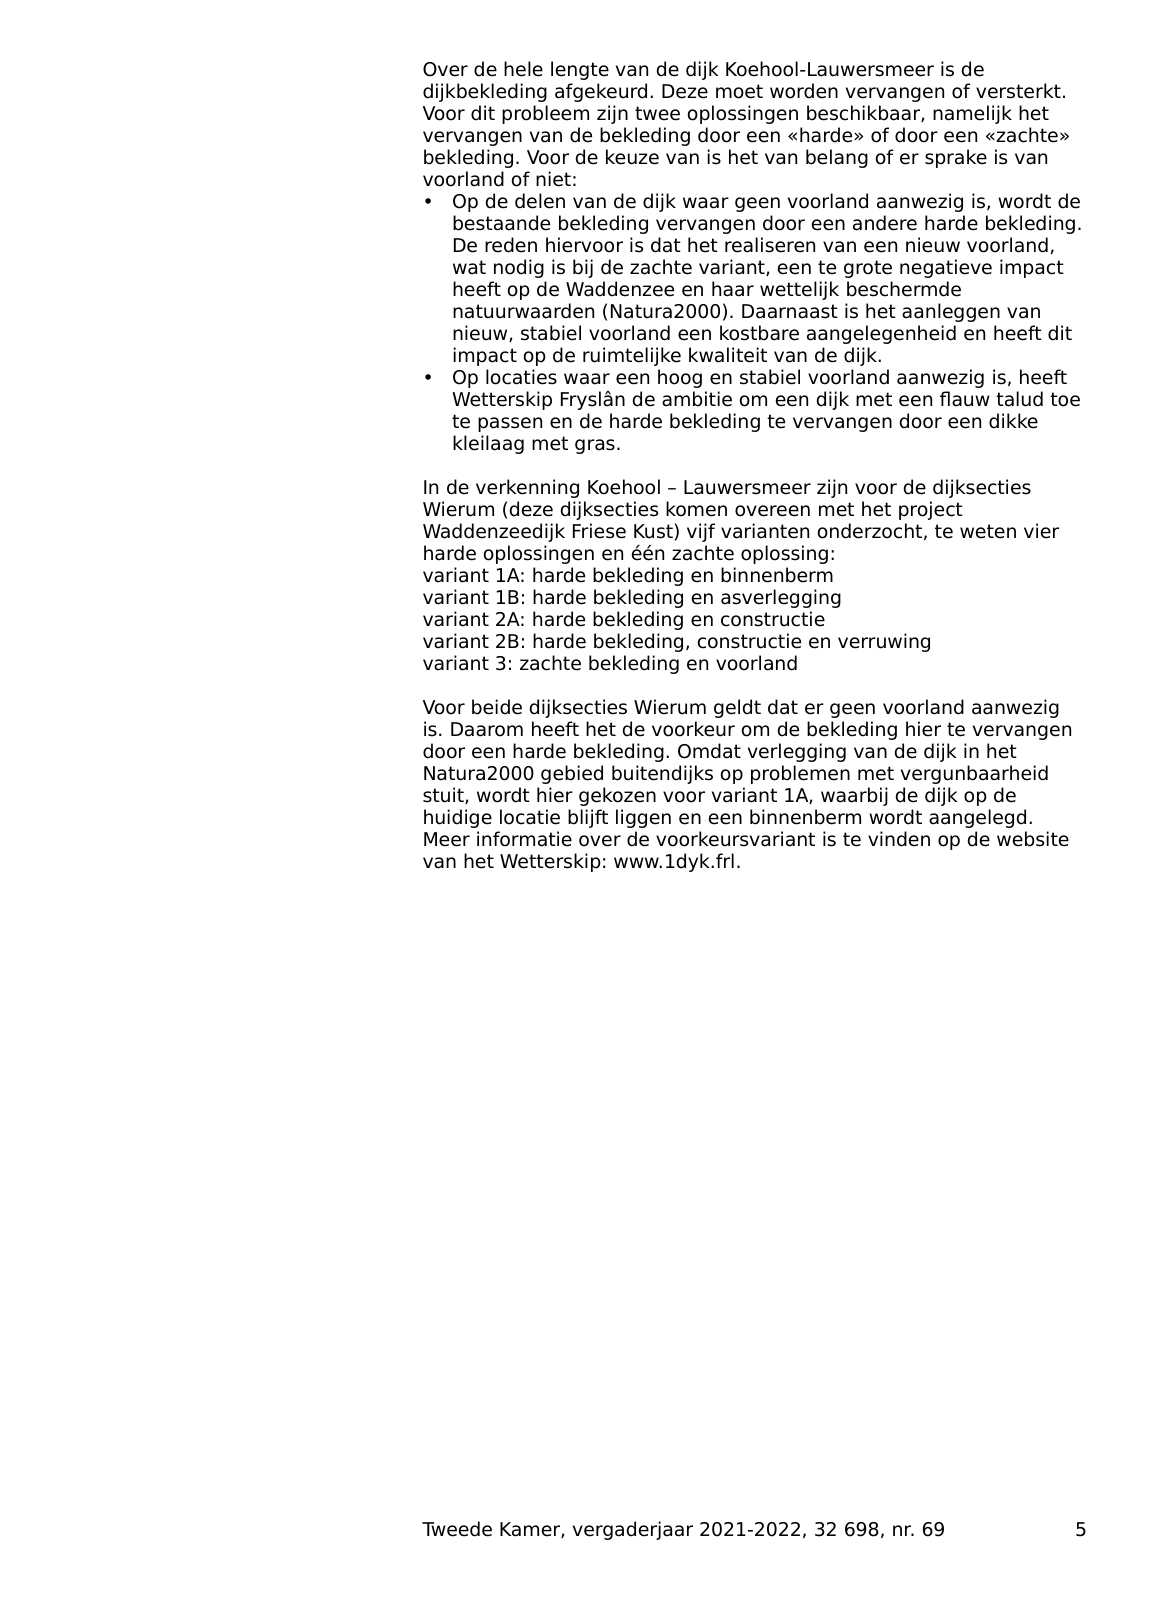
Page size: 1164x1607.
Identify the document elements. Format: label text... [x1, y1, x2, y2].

text • Op de delen van de dijk waar geen voorland aanwezig is, wordt de bestaande bekleding vervangen door een andere harde bekleding. De reden hiervoor is dat het realiseren van een nieuw voorland, wat nodig is bij de zachte variant, een te grote negatieve impact heeft op de Waddenzee en haar wettelijk beschermde natuurwaarden (Natura2000). Daarnaast is het aanleggen van nieuw, stabiel voorland een kostbare aangelegenheid en heeft dit impact op de ruimtelijke kwaliteit van de dijk. [422, 191, 1087, 367]
text variant 2A: harde bekleding en constructie [422, 609, 1087, 631]
text variant 1B: harde bekleding en asverlegging [422, 587, 1087, 609]
text variant 3: zachte bekleding en voorland [422, 653, 1087, 675]
text • Op locaties waar een hoog en stabiel voorland aanwezig is, heeft Wetterskip Fryslân de ambitie om een dijk met een flauw talud toe te passen en de harde bekleding te vervangen door een dikke kleilaag met gras. [422, 367, 1087, 455]
text Meer informatie over de voorkeursvariant is te vinden op de website van het Wetterskip: www.1dyk.frl. [422, 829, 1087, 873]
text In de verkenning Koehool – Lauwersmeer zijn voor de dijksecties Wierum (deze dijksecties komen overeen met het project Waddenzeedijk Friese Kust) vijf varianten onderzocht, te weten vier harde oplossingen en één zachte oplossing: [422, 477, 1087, 565]
text variant 1A: harde bekleding en binnenberm [422, 565, 1087, 587]
text Over de hele lengte van de dijk Koehool-Lauwersmeer is de dijkbekleding afgekeurd. Deze moet worden vervangen of versterkt. Voor dit probleem zijn twee oplossingen beschikbaar, namelijk het vervangen van de bekleding door een «harde» of door een «zachte» bekleding. Voor de keuze van is het van belang of er sprake is van voorland of niet: [422, 59, 1087, 191]
text variant 2B: harde bekleding, constructie en verruwing [422, 631, 1087, 653]
text Voor beide dijksecties Wierum geldt dat er geen voorland aanwezig is. Daarom heeft het de voorkeur om de bekleding hier te vervangen door een harde bekleding. Omdat verlegging van de dijk in het Natura2000 gebied buitendijks op problemen met vergunbaarheid stuit, wordt hier gekozen voor variant 1A, waarbij de dijk op de huidige locatie blijft liggen en een binnenberm wordt aangelegd. [422, 697, 1087, 829]
